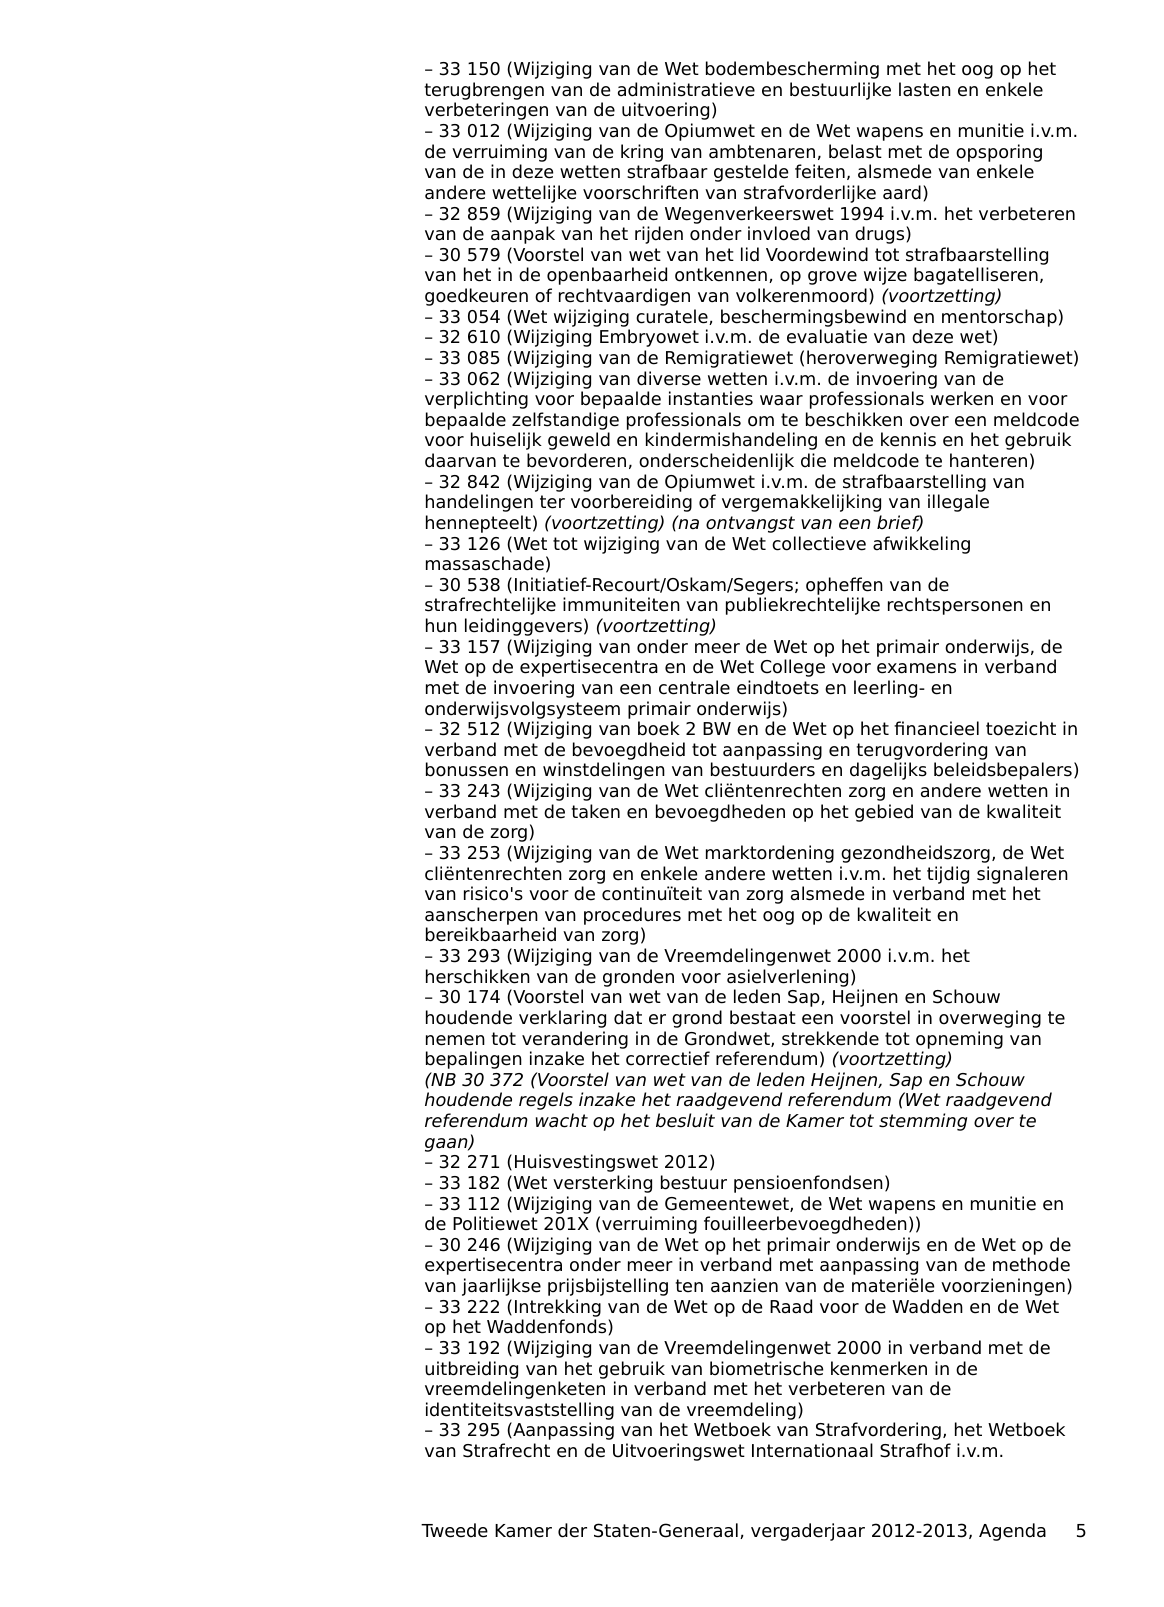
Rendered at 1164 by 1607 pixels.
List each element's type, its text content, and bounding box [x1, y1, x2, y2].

table_cell [77, 719, 401, 781]
table_cell [77, 369, 401, 472]
table_cell [77, 1297, 401, 1338]
table_cell [401, 1070, 418, 1152]
table_cell [401, 245, 418, 307]
table_cell [401, 369, 418, 472]
table_cell – 32 271 (Huisvestingswet 2012) [418, 1152, 1087, 1173]
table_cell [77, 348, 401, 368]
table_cell [401, 987, 418, 1070]
table_cell [77, 575, 401, 637]
table_cell [77, 1235, 401, 1297]
table_cell – 33 085 (Wijziging van de Remigratiewet (heroverweging Remigratiewet) [418, 348, 1087, 368]
table_cell – 33 012 (Wijziging van de Opiumwet en de Wet wapens en munitie i.v.m. de verruiming van de kring van ambtenaren, belast met de opsporing van de in deze wetten strafbaar gestelde feiten, alsmede van enkele andere wettelijke voorschriften van strafvorderlijke aard) [418, 121, 1087, 203]
table_cell [77, 472, 401, 533]
table_cell – 30 246 (Wijziging van de Wet op het primair onderwijs en de Wet op de expertisecentra onder meer in verband met aanpassing van de methode van jaarlijkse prijsbijstelling ten aanzien van de materiële voorzieningen) [418, 1235, 1087, 1297]
table_cell – 32 610 (Wijziging Embryowet i.v.m. de evaluatie van deze wet) [418, 327, 1087, 348]
table_cell [77, 637, 401, 719]
table_cell [401, 121, 418, 203]
table_cell [401, 59, 418, 121]
table_cell [77, 843, 401, 946]
table_cell [77, 327, 401, 348]
table_cell [401, 1235, 418, 1297]
table_cell [77, 1194, 401, 1235]
table_cell – 32 512 (Wijziging van boek 2 BW en de Wet op het financieel toezicht in verband met de bevoegdheid tot aanpassing en terugvordering van bonussen en winstdelingen van bestuurders en dagelijks beleidsbepalers) [418, 719, 1087, 781]
table_cell – 33 222 (Intrekking van de Wet op de Raad voor de Wadden en de Wet op het Waddenfonds) [418, 1297, 1087, 1338]
table_cell [77, 1152, 401, 1173]
table_cell [77, 245, 401, 307]
table_cell [401, 1152, 418, 1173]
table_cell – 33 182 (Wet versterking bestuur pensioenfondsen) [418, 1173, 1087, 1193]
table_cell [77, 121, 401, 203]
table_cell – 32 859 (Wijziging van de Wegenverkeerswet 1994 i.v.m. het verbeteren van de aanpak van het rijden onder invloed van drugs) [418, 204, 1087, 245]
table_cell – 33 243 (Wijziging van de Wet cliëntenrechten zorg en andere wetten in verband met de taken en bevoegdheden op het gebied van de kwaliteit van de zorg) [418, 781, 1087, 843]
table_cell – 33 253 (Wijziging van de Wet marktordening gezondheidszorg, de Wet cliëntenrechten zorg en enkele andere wetten i.v.m. het tijdig signaleren van risico's voor de continuïteit van zorg alsmede in verband met het aanscherpen van procedures met het oog op de kwaliteit en bereikbaarheid van zorg) [418, 843, 1087, 946]
table_cell [401, 575, 418, 637]
table_cell – 33 157 (Wijziging van onder meer de Wet op het primair onderwijs, de Wet op de expertisecentra en de Wet College voor examens in verband met de invoering van een centrale eindtoets en leerling- en onderwijsvolgsysteem primair onderwijs) [418, 637, 1087, 719]
table_cell – 33 126 (Wet tot wijziging van de Wet collectieve afwikkeling massaschade) [418, 534, 1087, 575]
table_cell [401, 781, 418, 843]
table_cell [401, 637, 418, 719]
table_cell [401, 472, 418, 533]
table_cell [77, 307, 401, 327]
table_cell [401, 1194, 418, 1235]
table_cell [401, 204, 418, 245]
table_cell [77, 1070, 401, 1152]
table_cell (NB 30 372 (Voorstel van wet van de leden Heijnen, Sap en Schouw houdende regels inzake het raadgevend referendum (Wet raadgevend referendum wacht op het besluit van de Kamer tot stemming over te gaan) [418, 1070, 1087, 1152]
table_cell [401, 534, 418, 575]
table_cell – 30 538 (Initiatief-Recourt/Oskam/Segers; opheffen van de strafrechtelijke immuniteiten van publiekrechtelijke rechtspersonen en hun leidinggevers) (voortzetting) [418, 575, 1087, 637]
table_cell [401, 327, 418, 348]
table_cell [77, 781, 401, 843]
table_cell [77, 1420, 401, 1462]
table_cell [77, 534, 401, 575]
table_cell [401, 307, 418, 327]
table_cell [401, 1338, 418, 1420]
table_cell [401, 946, 418, 987]
table_cell [77, 1338, 401, 1420]
table_cell – 33 112 (Wijziging van de Gemeentewet, de Wet wapens en munitie en de Politiewet 201X (verruiming fouilleerbevoegdheden)) [418, 1194, 1087, 1235]
table_cell – 33 293 (Wijziging van de Vreemdelingenwet 2000 i.v.m. het herschikken van de gronden voor asielverlening) [418, 946, 1087, 987]
table_cell [77, 204, 401, 245]
table_cell – 30 174 (Voorstel van wet van de leden Sap, Heijnen en Schouw houdende verklaring dat er grond bestaat een voorstel in overweging te nemen tot verandering in de Grondwet, strekkende tot opneming van bepalingen inzake het correctief referendum) (voortzetting) [418, 987, 1087, 1070]
table_cell [401, 1297, 418, 1338]
table_cell – 33 192 (Wijziging van de Vreemdelingenwet 2000 in verband met de uitbreiding van het gebruik van biometrische kenmerken in de vreemdelingenketen in verband met het verbeteren van de identiteitsvaststelling van de vreemdeling) [418, 1338, 1087, 1420]
table_cell – 33 295 (Aanpassing van het Wetboek van Strafvordering, het Wetboek van Strafrecht en de Uitvoeringswet Internationaal Strafhof i.v.m. [418, 1420, 1087, 1462]
table_cell – 30 579 (Voorstel van wet van het lid Voordewind tot strafbaarstelling van het in de openbaarheid ontkennen, op grove wijze bagatelliseren, goedkeuren of rechtvaardigen van volkerenmoord) (voortzetting) [418, 245, 1087, 307]
table_cell [401, 843, 418, 946]
table_cell – 32 842 (Wijziging van de Opiumwet i.v.m. de strafbaarstelling van handelingen ter voorbereiding of vergemakkelijking van illegale hennepteelt) (voortzetting) (na ontvangst van een brief) [418, 472, 1087, 533]
table_cell [77, 1173, 401, 1193]
table_cell – 33 062 (Wijziging van diverse wetten i.v.m. de invoering van de verplichting voor bepaalde instanties waar professionals werken en voor bepaalde zelfstandige professionals om te beschikken over een meldcode voor huiselijk geweld en kindermishandeling en de kennis en het gebruik daarvan te bevorderen, onderscheidenlijk die meldcode te hanteren) [418, 369, 1087, 472]
table_cell [77, 59, 401, 121]
table_cell [401, 1420, 418, 1462]
table_cell [401, 348, 418, 368]
table_cell – 33 150 (Wijziging van de Wet bodembescherming met het oog op het terugbrengen van de administratieve en bestuurlijke lasten en enkele verbeteringen van de uitvoering) [418, 59, 1087, 121]
table_cell – 33 054 (Wet wijziging curatele, beschermingsbewind en mentorschap) [418, 307, 1087, 327]
table_cell [77, 946, 401, 987]
table_cell [401, 719, 418, 781]
table_cell [401, 1173, 418, 1193]
table_cell [77, 987, 401, 1070]
